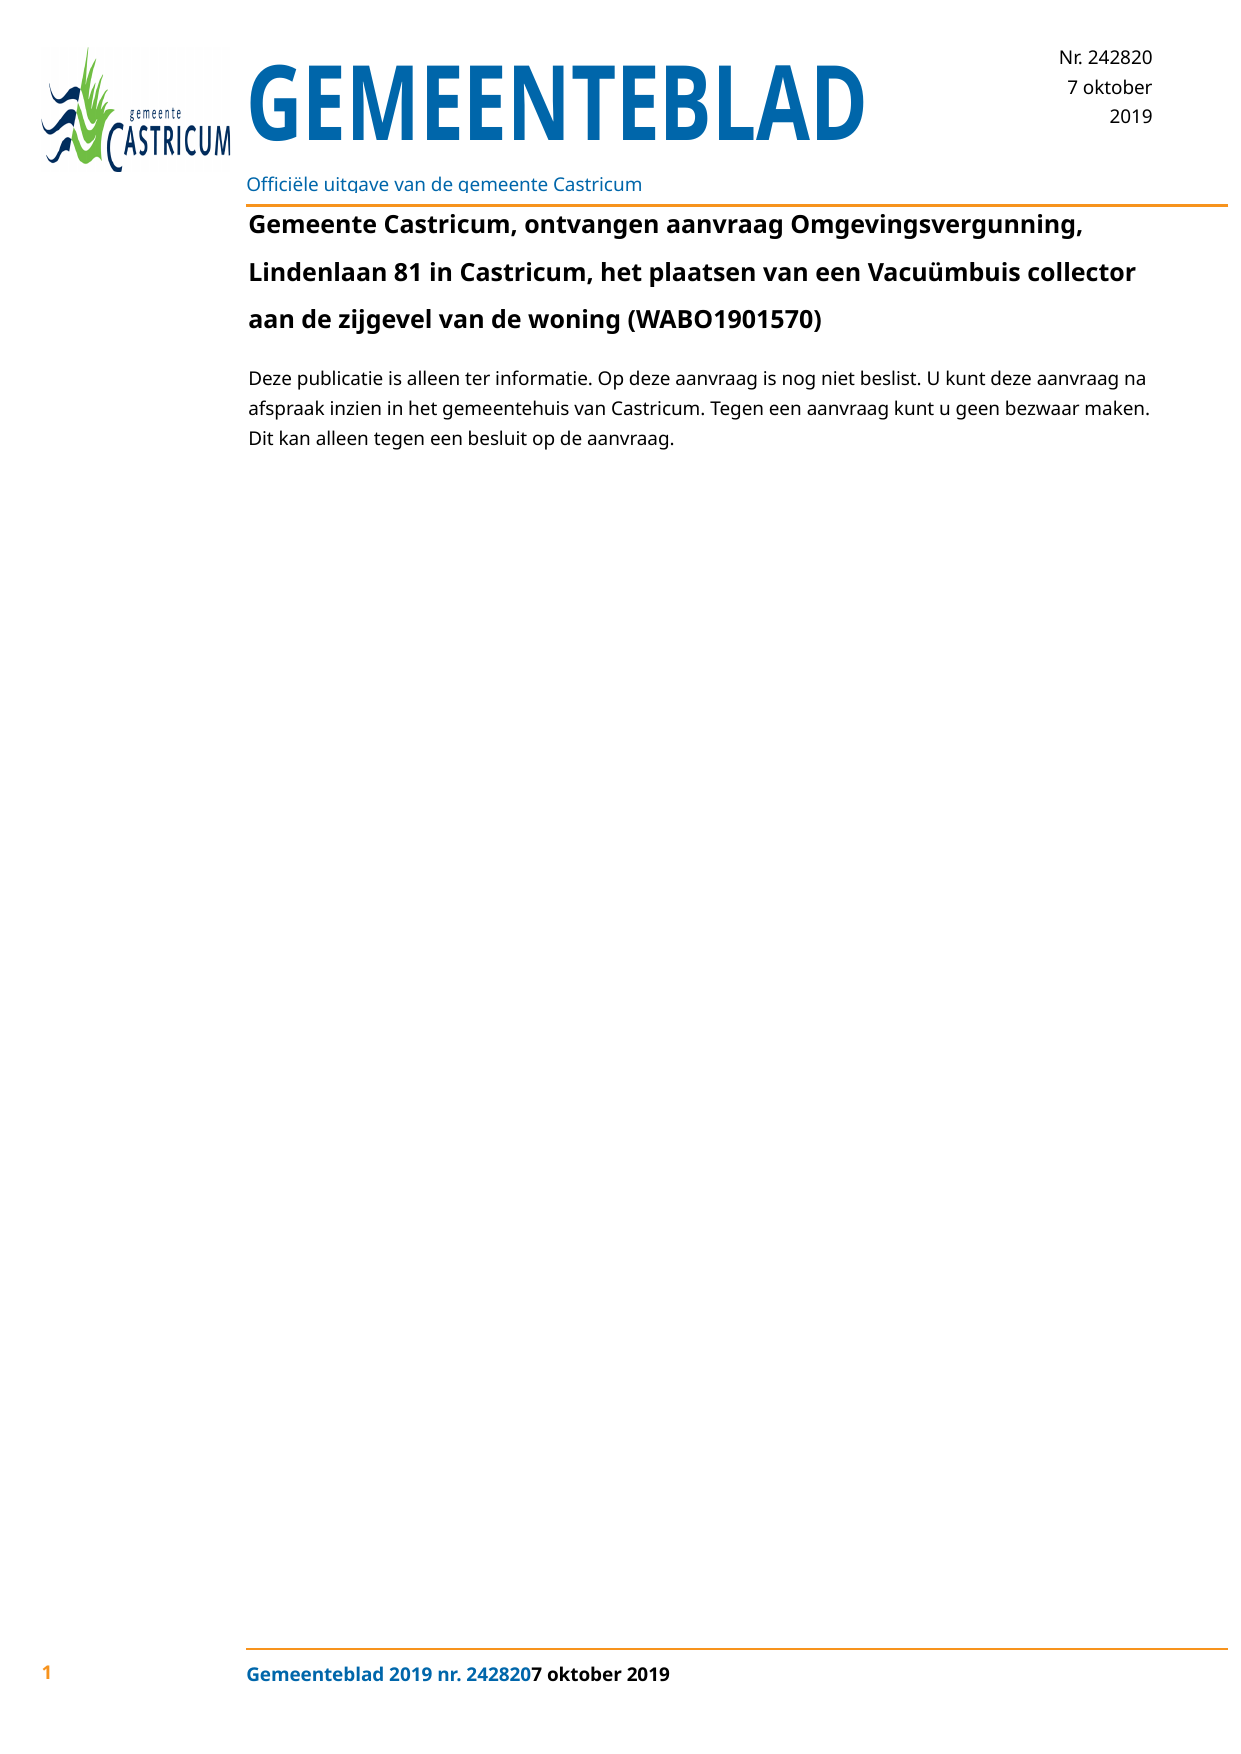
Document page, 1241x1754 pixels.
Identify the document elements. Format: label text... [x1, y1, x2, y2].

text Gemeente Castricum, ontvangen aanvraag Omgevingsvergunning, Lindenlaan 81 in Castricum, het plaatsen van een Vacuümbuis collector aan de zijgevel van de woning (WABO1901570) [248, 207, 1152, 336]
picture [41, 47, 231, 172]
text Deze publicatie is alleen ter informatie. Op deze aanvraag is nog niet beslist. U kunt deze aanvraag na afspraak inzien in het gemeentehuis van Castricum. Tegen een aanvraag kunt u geen bezwaar maken. Dit kan alleen tegen een besluit op de aanvraag. [248, 366, 1152, 450]
